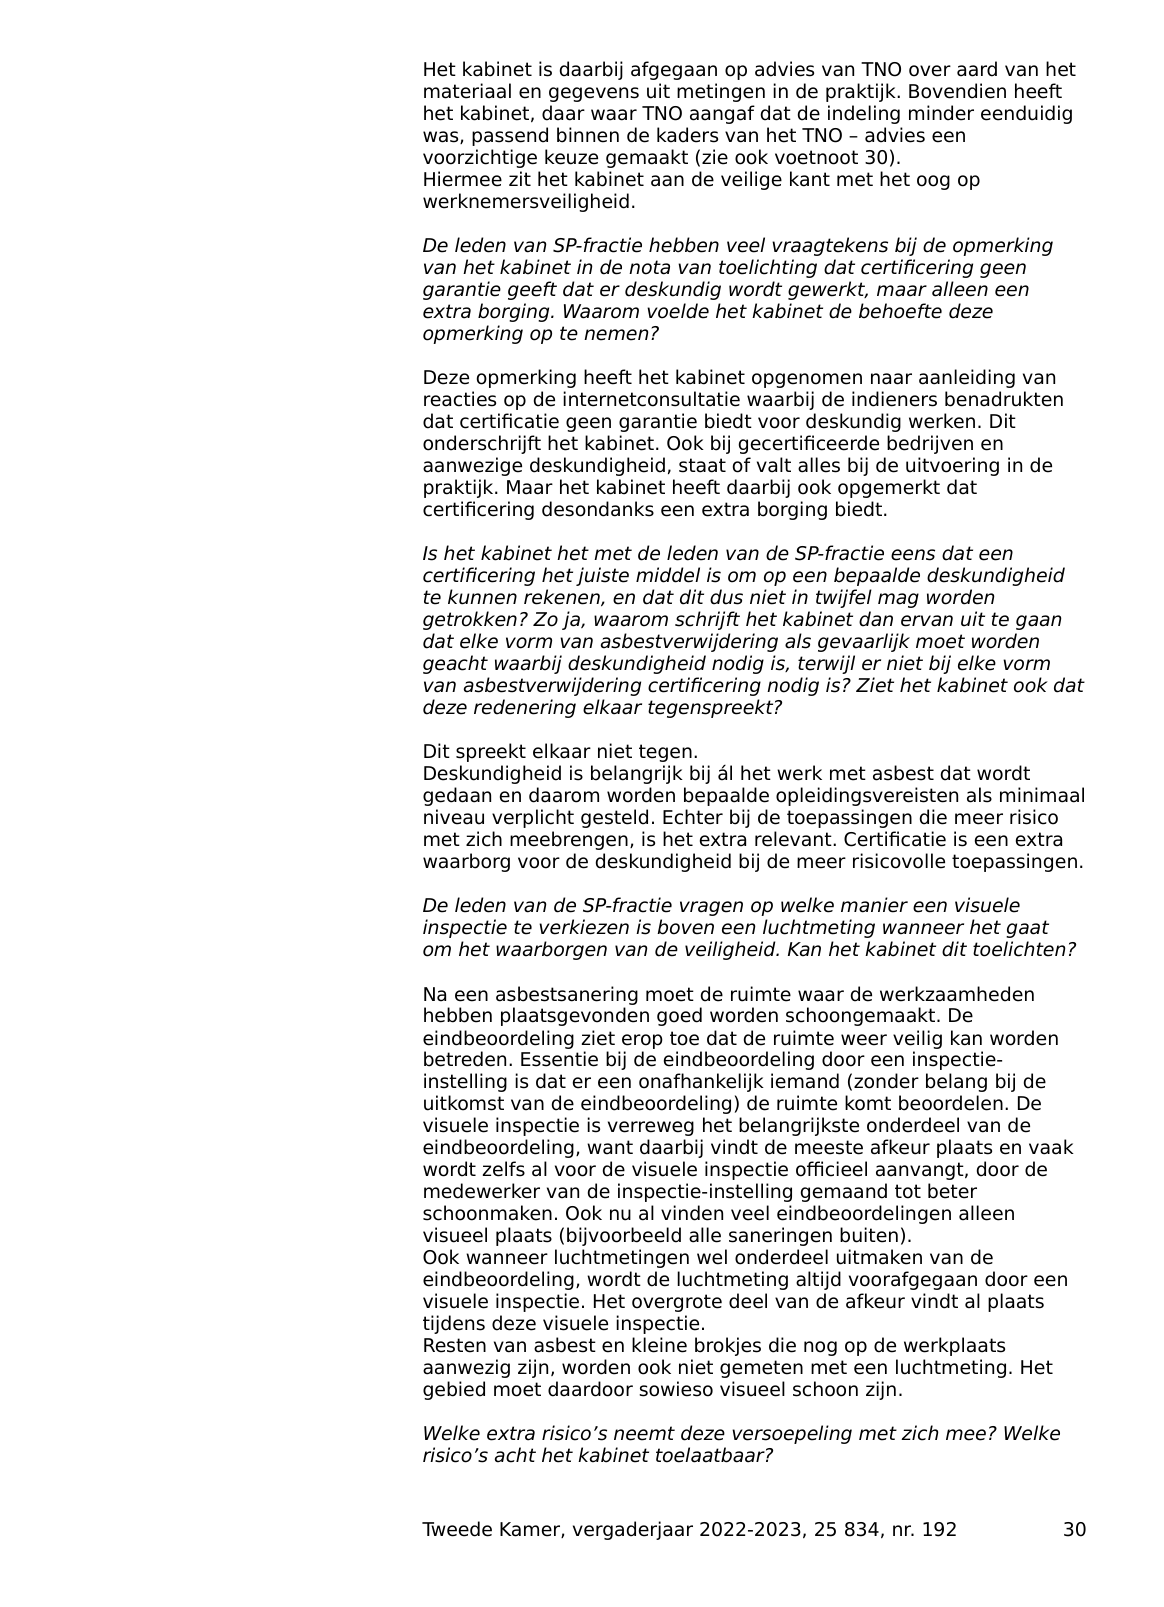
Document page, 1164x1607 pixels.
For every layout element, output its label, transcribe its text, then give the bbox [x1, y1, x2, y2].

text Hiermee zit het kabinet aan de veilige kant met het oog op werknemersveiligheid. [422, 169, 1087, 213]
text Deze opmerking heeft het kabinet opgenomen naar aanleiding van reacties op de internetconsultatie waarbij de indieners benadrukten dat certificatie geen garantie biedt voor deskundig werken. Dit onderschrijft het kabinet. Ook bij gecertificeerde bedrijven en aanwezige deskundigheid, staat of valt alles bij de uitvoering in de praktijk. Maar het kabinet heeft daarbij ook opgemerkt dat certificering desondanks een extra borging biedt. [422, 367, 1087, 521]
text Is het kabinet het met de leden van de SP-fractie eens dat een certificering het juiste middel is om op een bepaalde deskundigheid te kunnen rekenen, en dat dit dus niet in twijfel mag worden getrokken? Zo ja, waarom schrijft het kabinet dan ervan uit te gaan dat elke vorm van asbestverwijdering als gevaarlijk moet worden geacht waarbij deskundigheid nodig is, terwijl er niet bij elke vorm van asbestverwijdering certificering nodig is? Ziet het kabinet ook dat deze redenering elkaar tegenspreekt? [422, 543, 1087, 719]
text Welke extra risico’s neemt deze versoepeling met zich mee? Welke risico’s acht het kabinet toelaatbaar? [422, 1423, 1087, 1467]
text Dit spreekt elkaar niet tegen. [422, 741, 1087, 763]
text Deskundigheid is belangrijk bij ál het werk met asbest dat wordt gedaan en daarom worden bepaalde opleidingsvereisten als minimaal niveau verplicht gesteld. Echter bij de toepassingen die meer risico met zich meebrengen, is het extra relevant. Certificatie is een extra waarborg voor de deskundigheid bij de meer risicovolle toepassingen. [422, 763, 1087, 873]
text De leden van de SP-fractie vragen op welke manier een visuele inspectie te verkiezen is boven een luchtmeting wanneer het gaat om het waarborgen van de veiligheid. Kan het kabinet dit toelichten? [422, 895, 1087, 961]
text Ook wanneer luchtmetingen wel onderdeel uitmaken van de eindbeoordeling, wordt de luchtmeting altijd voorafgegaan door een visuele inspectie. Het overgrote deel van de afkeur vindt al plaats tijdens deze visuele inspectie. [422, 1247, 1087, 1335]
text Het kabinet is daarbij afgegaan op advies van TNO over aard van het materiaal en gegevens uit metingen in de praktijk. Bovendien heeft het kabinet, daar waar TNO aangaf dat de indeling minder eenduidig was, passend binnen de kaders van het TNO – advies een voorzichtige keuze gemaakt (zie ook voetnoot 30). [422, 59, 1087, 169]
text De leden van SP-fractie hebben veel vraagtekens bij de opmerking van het kabinet in de nota van toelichting dat certificering geen garantie geeft dat er deskundig wordt gewerkt, maar alleen een extra borging. Waarom voelde het kabinet de behoefte deze opmerking op te nemen? [422, 235, 1087, 345]
text Na een asbestsanering moet de ruimte waar de werkzaamheden hebben plaatsgevonden goed worden schoongemaakt. De eindbeoordeling ziet erop toe dat de ruimte weer veilig kan worden betreden. Essentie bij de eindbeoordeling door een inspectie-instelling is dat er een onafhankelijk iemand (zonder belang bij de uitkomst van de eindbeoordeling) de ruimte komt beoordelen. De visuele inspectie is verreweg het belangrijkste onderdeel van de eindbeoordeling, want daarbij vindt de meeste afkeur plaats en vaak wordt zelfs al voor de visuele inspectie officieel aanvangt, door de medewerker van de inspectie-instelling gemaand tot beter schoonmaken. Ook nu al vinden veel eindbeoordelingen alleen visueel plaats (bijvoorbeeld alle saneringen buiten). [422, 983, 1087, 1247]
text Resten van asbest en kleine brokjes die nog op de werkplaats aanwezig zijn, worden ook niet gemeten met een luchtmeting. Het gebied moet daardoor sowieso visueel schoon zijn. [422, 1335, 1087, 1401]
